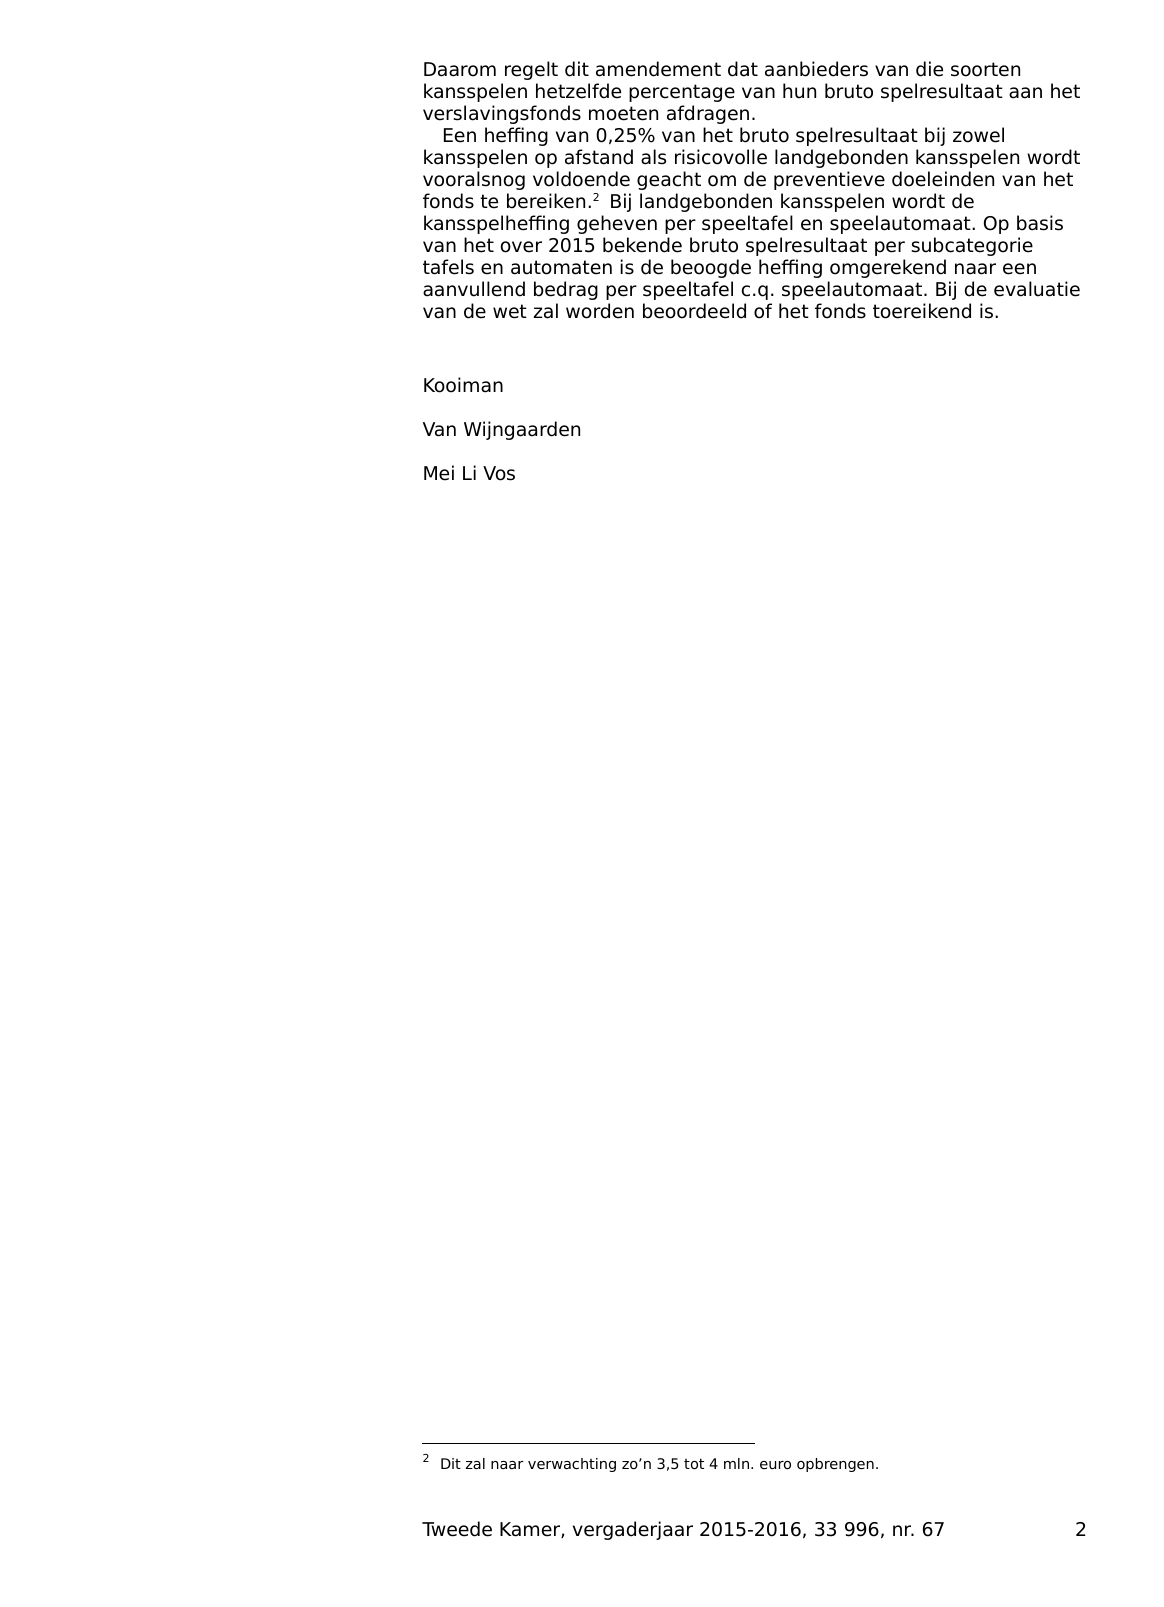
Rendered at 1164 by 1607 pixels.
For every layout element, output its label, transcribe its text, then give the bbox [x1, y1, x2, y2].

text Kooiman Van Wijngaarden Mei Li Vos [422, 353, 1087, 485]
text Daarom regelt dit amendement dat aanbieders van die soorten kansspelen hetzelfde percentage van hun bruto spelresultaat aan het verslavingsfonds moeten afdragen. [422, 59, 1087, 125]
text Een heffing van 0,25% van het bruto spelresultaat bij zowel kansspelen op afstand als risicovolle landgebonden kansspelen wordt vooralsnog voldoende geacht om de preventieve doeleinden van het fonds te bereiken. Bij landgebonden kansspelen wordt de kansspelheffing geheven per speeltafel en speelautomaat. Op basis van het over 2015 bekende bruto spelresultaat per subcategorie tafels en automaten is de beoogde heffing omgerekend naar een aanvullend bedrag per speeltafel c.q. speelautomaat. Bij de evaluatie van de wet zal worden beoordeeld of het fonds toereikend is. [422, 125, 1087, 323]
text Dit zal naar verwachting zo’n 3,5 tot 4 mln. euro opbrengen. [422, 1452, 1087, 1474]
